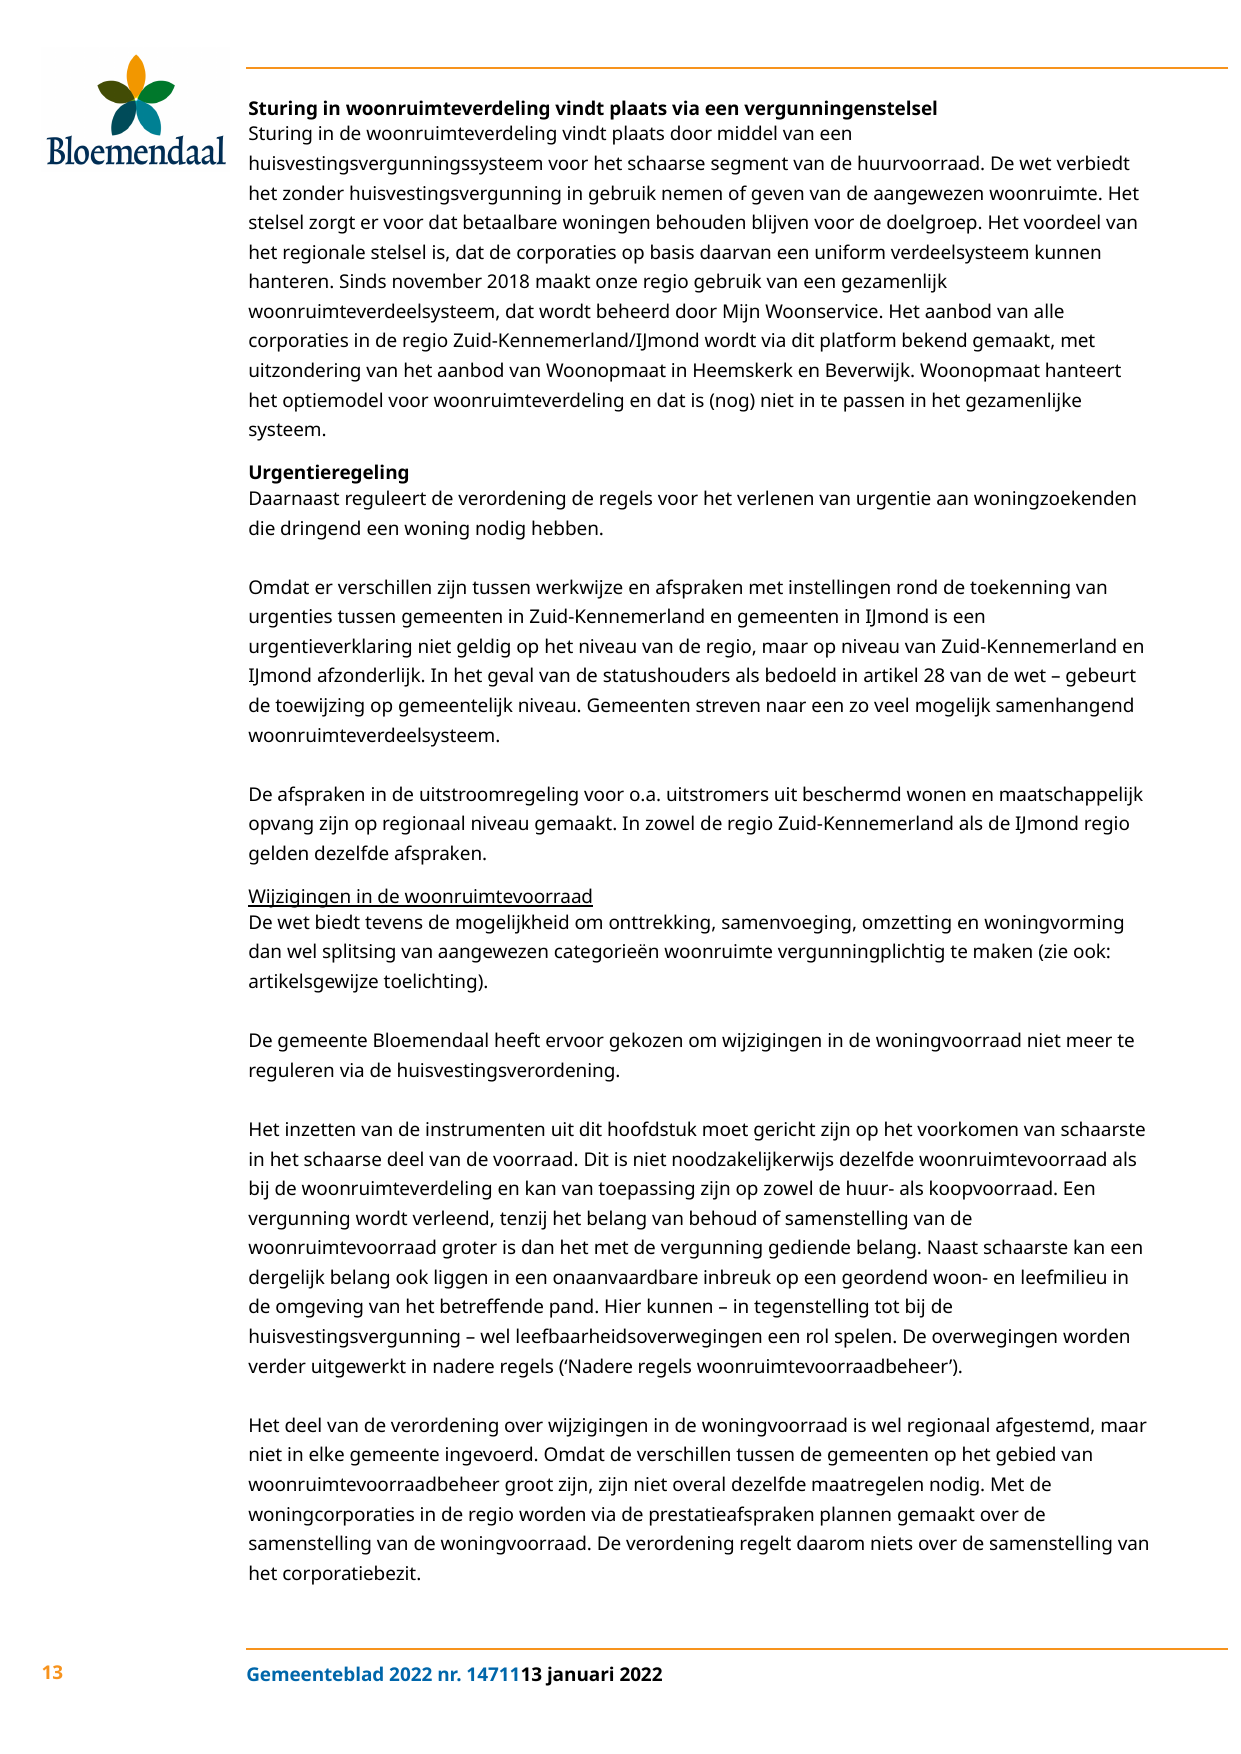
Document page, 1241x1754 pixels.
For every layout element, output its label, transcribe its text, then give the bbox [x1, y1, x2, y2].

text De wet biedt tevens de mogelijkheid om onttrekking, samenvoeging, omzetting en woningvorming dan wel splitsing van aangewezen categorieën woonruimte vergunningplichtig te maken (zie ook: artikelsgewijze toelichting). [248, 909, 1152, 994]
picture [41, 47, 231, 172]
text Wijzigingen in de woonruimtevoorraad [248, 883, 1152, 909]
text Sturing in woonruimteverdeling vindt plaats via een vergunningenstelsel [248, 95, 1152, 121]
text Urgentieregeling [248, 459, 1152, 485]
text Het deel van de verordening over wijzigingen in de woningvoorraad is wel regionaal afgestemd, maar niet in elke gemeente ingevoerd. Omdat de verschillen tussen de gemeenten op het gebied van woonruimtevoorraadbeheer groot zijn, zijn niet overal dezelfde maatregelen nodig. Met de woningcorporaties in de regio worden via de prestatieafspraken plannen gemaakt over de samenstelling van de woningvoorraad. De verordening regelt daarom niets over de samenstelling van het corporatiebezit. [248, 1412, 1152, 1586]
text De afspraken in de uitstroomregeling voor o.a. uitstromers uit beschermd wonen en maatschappelijk opvang zijn op regionaal niveau gemaakt. In zowel de regio Zuid-Kennemerland als de IJmond regio gelden dezelfde afspraken. [248, 781, 1152, 866]
text Daarnaast reguleert de verordening de regels voor het verlenen van urgentie aan woningzoekenden die dringend een woning nodig hebben. [248, 485, 1152, 541]
text Sturing in de woonruimteverdeling vindt plaats door middel van een huisvestingsvergunningssysteem voor het schaarse segment van de huurvoorraad. De wet verbiedt het zonder huisvestingsvergunning in gebruik nemen of geven van de aangewezen woonruimte. Het stelsel zorgt er voor dat betaalbare woningen behouden blijven voor de doelgroep. Het voordeel van het regionale stelsel is, dat de corporaties op basis daarvan een uniform verdeelsysteem kunnen hanteren. Sinds november 2018 maakt onze regio gebruik van een gezamenlijk woonruimteverdeelsysteem, dat wordt beheerd door Mijn Woonservice. Het aanbod van alle corporaties in de regio Zuid-Kennemerland/IJmond wordt via dit platform bekend gemaakt, met uitzondering van het aanbod van Woonopmaat in Heemskerk en Beverwijk. Woonopmaat hanteert het optiemodel voor woonruimteverdeling en dat is (nog) niet in te passen in het gezamenlijke systeem. [248, 121, 1152, 442]
text Het inzetten van de instrumenten uit dit hoofdstuk moet gericht zijn op het voorkomen van schaarste in het schaarse deel van de voorraad. Dit is niet noodzakelijkerwijs dezelfde woonruimtevoorraad als bij de woonruimteverdeling en kan van toepassing zijn op zowel de huur- als koopvoorraad. Een vergunning wordt verleend, tenzij het belang van behoud of samenstelling van de woonruimtevoorraad groter is dan het met de vergunning gediende belang. Naast schaarste kan een dergelijk belang ook liggen in een onaanvaardbare inbreuk op een geordend woon- en leefmilieu in de omgeving van het betreffende pand. Hier kunnen – in tegenstelling tot bij de huisvestingsvergunning – wel leefbaarheidsoverwegingen een rol spelen. De overwegingen worden verder uitgewerkt in nadere regels (‘Nadere regels woonruimtevoorraadbeheer’). [248, 1116, 1152, 1378]
text Omdat er verschillen zijn tussen werkwijze en afspraken met instellingen rond de toekenning van urgenties tussen gemeenten in Zuid-Kennemerland en gemeenten in IJmond is een urgentieverklaring niet geldig op het niveau van de regio, maar op niveau van Zuid-Kennemerland en IJmond afzonderlijk. In het geval van de statushouders als bedoeld in artikel 28 van de wet – gebeurt de toewijzing op gemeentelijk niveau. Gemeenten streven naar een zo veel mogelijk samenhangend woonruimteverdeelsysteem. [248, 574, 1152, 748]
text De gemeente Bloemendaal heeft ervoor gekozen om wijzigingen in de woningvoorraad niet meer te reguleren via de huisvestingsverordening. [248, 1027, 1152, 1083]
